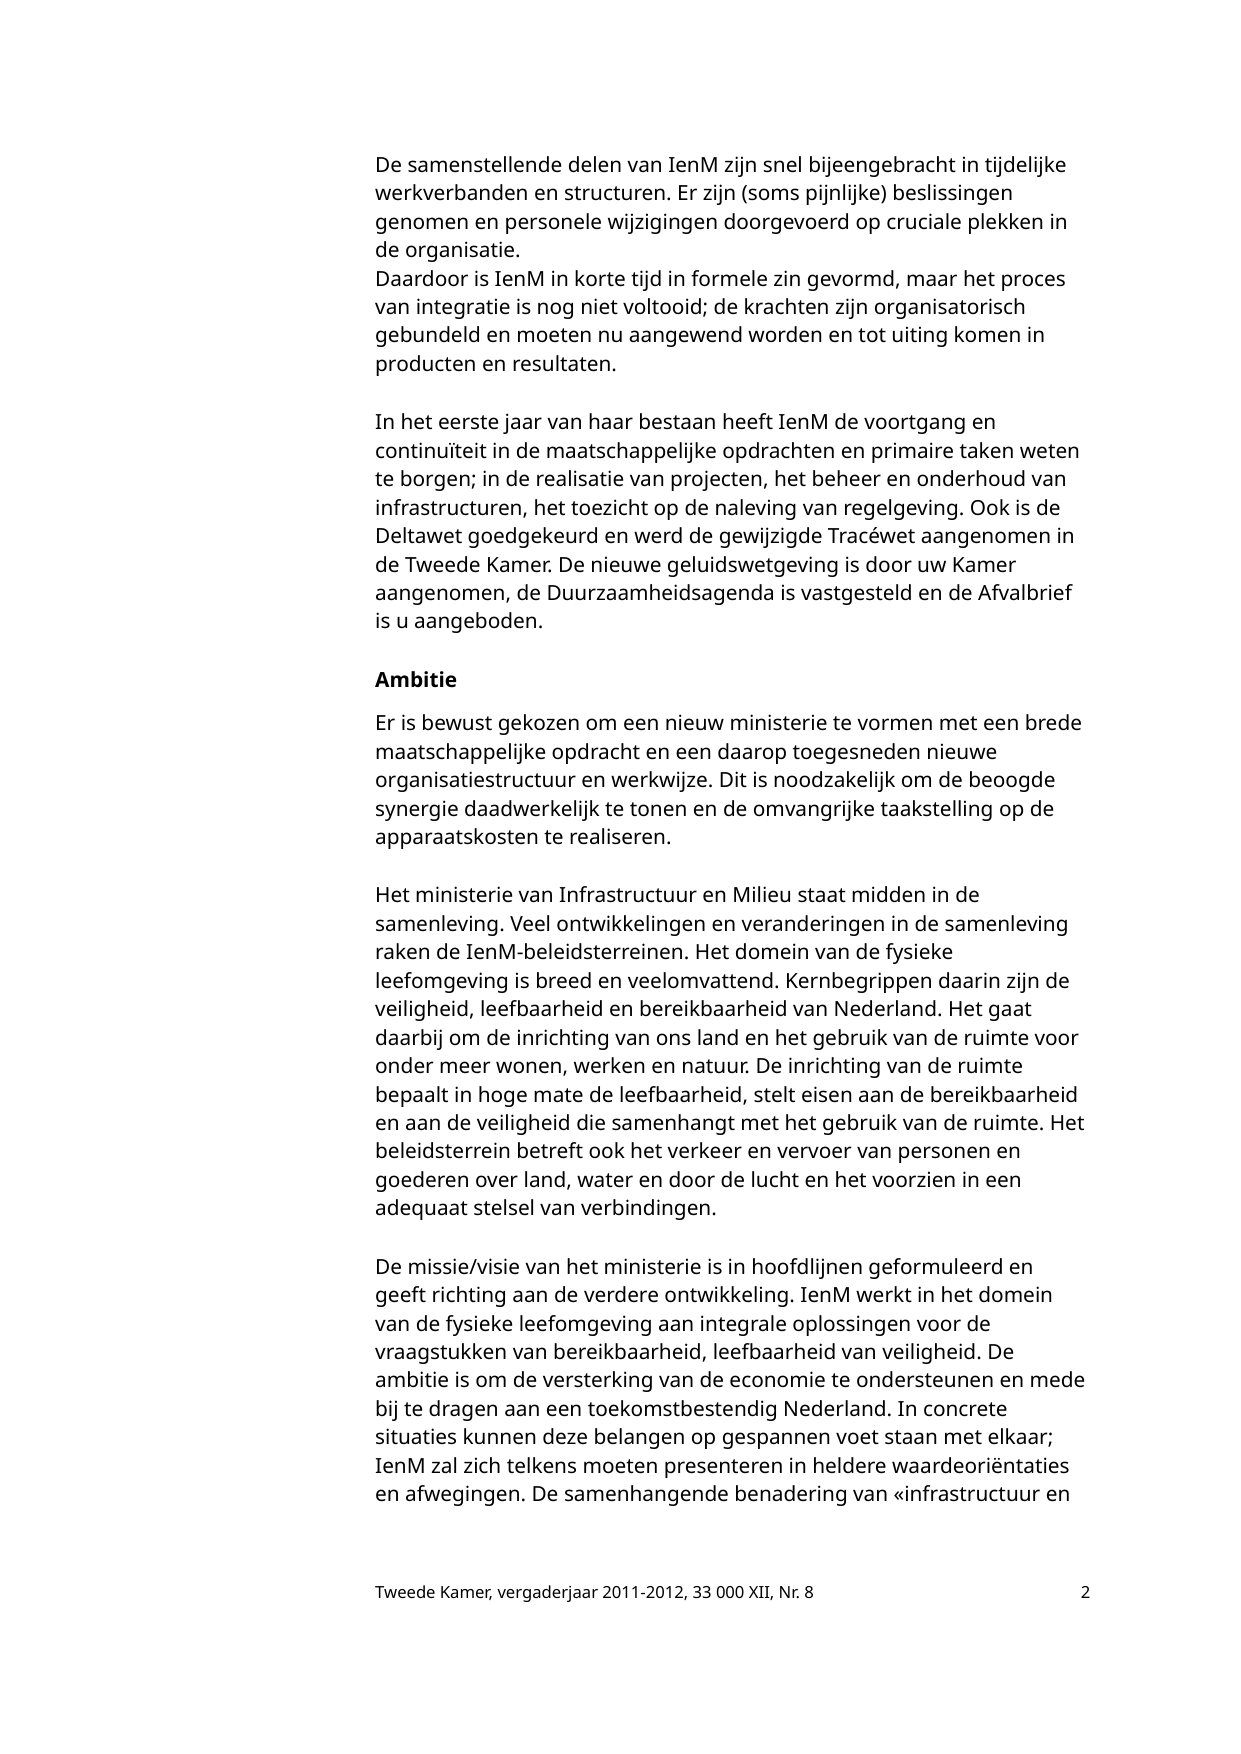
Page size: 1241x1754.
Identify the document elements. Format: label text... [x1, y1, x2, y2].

text Er is bewust gekozen om een nieuw ministerie te vormen met een brede maatschappelijke opdracht en een daarop toegesneden nieuwe organisatiestructuur en werkwijze. Dit is noodzakelijk om de beoogde synergie daadwerkelijk te tonen en de omvangrijke taakstelling op de apparaatskosten te realiseren. [375, 708, 1090, 851]
text De missie/visie van het ministerie is in hoofdlijnen geformuleerd en geeft richting aan de verdere ontwikkeling. IenM werkt in het domein van de fysieke leefomgeving aan integrale oplossingen voor de vraagstukken van bereikbaarheid, leefbaarheid van veiligheid. De ambitie is om de versterking van de economie te ondersteunen en mede bij te dragen aan een toekomstbestendig Nederland. In concrete situaties kunnen deze belangen op gespannen voet staan met elkaar; IenM zal zich telkens moeten presenteren in heldere waardeoriëntaties en afwegingen. De samenhangende benadering van «infrastructuur en [375, 1252, 1090, 1508]
text In het eerste jaar van haar bestaan heeft IenM de voortgang en continuïteit in de maatschappelijke opdrachten en primaire taken weten te borgen; in de realisatie van projecten, het beheer en onderhoud van infrastructuren, het toezicht op de naleving van regelgeving. Ook is de Deltawet goedgekeurd en werd de gewijzigde Tracéwet aangenomen in de Tweede Kamer. De nieuwe geluidswetgeving is door uw Kamer aangenomen, de Duurzaamheidsagenda is vastgesteld en de Afvalbrief is u aangeboden. [375, 407, 1090, 635]
text Het ministerie van Infrastructuur en Milieu staat midden in de samenleving. Veel ontwikkelingen en veranderingen in de samenleving raken de IenM-beleidsterreinen. Het domein van de fysieke leefomgeving is breed en veelomvattend. Kernbegrippen daarin zijn de veiligheid, leefbaarheid en bereikbaarheid van Nederland. Het gaat daarbij om de inrichting van ons land en het gebruik van de ruimte voor onder meer wonen, werken en natuur. De inrichting van de ruimte bepaalt in hoge mate de leefbaarheid, stelt eisen aan de bereikbaarheid en aan de veiligheid die samenhangt met het gebruik van de ruimte. Het beleidsterrein betreft ook het verkeer en vervoer van personen en goederen over land, water en door de lucht en het voorzien in een adequaat stelsel van verbindingen. [375, 881, 1090, 1222]
text Ambitie [375, 665, 1090, 693]
text De samenstellende delen van IenM zijn snel bijeengebracht in tijdelijke werkverbanden en structuren. Er zijn (soms pijnlijke) beslissingen genomen en personele wijzigingen doorgevoerd op cruciale plekken in de organisatie. [375, 150, 1090, 264]
text Daardoor is IenM in korte tijd in formele zin gevormd, maar het proces van integratie is nog niet voltooid; de krachten zijn organisatorisch gebundeld en moeten nu aangewend worden en tot uiting komen in producten en resultaten. [375, 264, 1090, 377]
